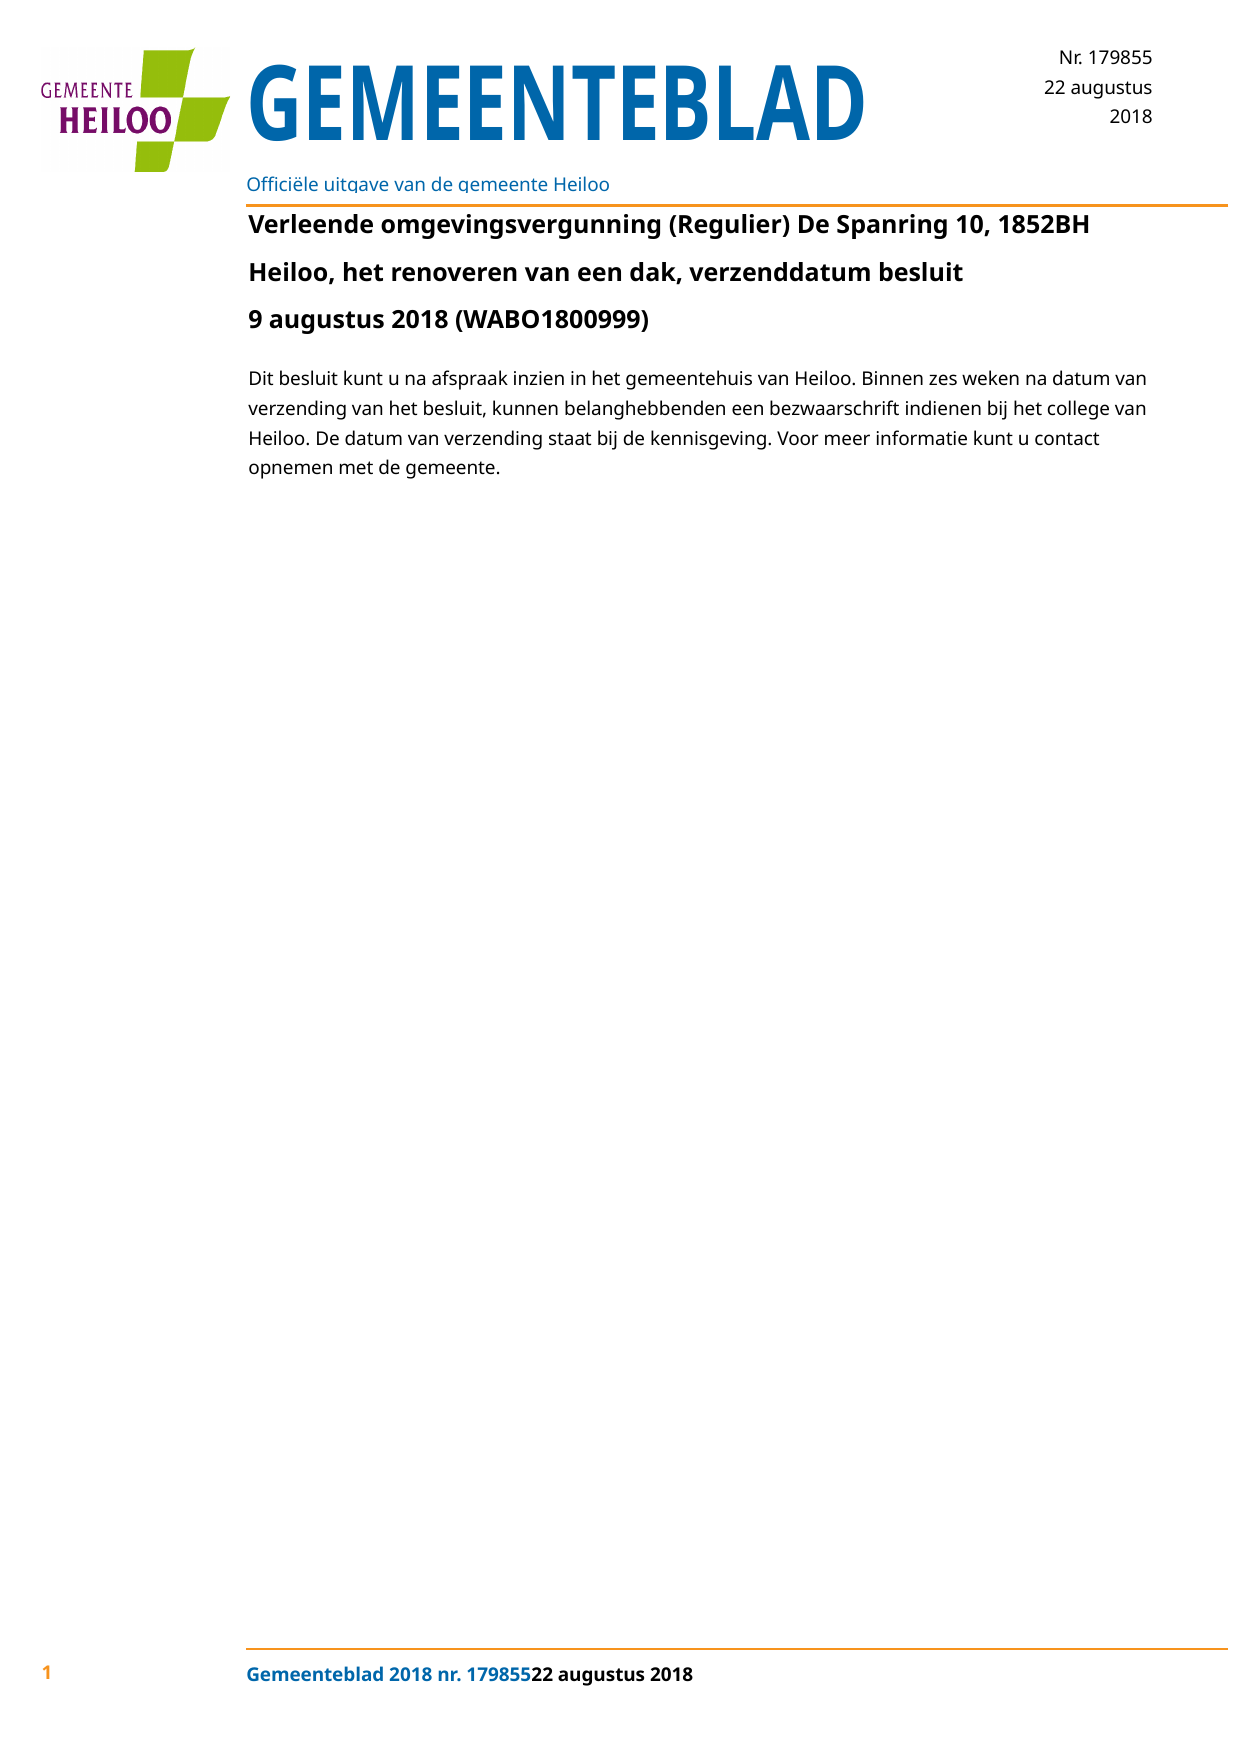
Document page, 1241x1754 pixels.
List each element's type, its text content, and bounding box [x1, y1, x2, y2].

text Verleende omgevingsvergunning (Regulier) De Spanring 10, 1852BH Heiloo, het renoveren van een dak, verzenddatum besluit 9 augustus 2018 (WABO1800999) [248, 207, 1152, 336]
picture [41, 47, 231, 172]
text Dit besluit kunt u na afspraak inzien in het gemeentehuis van Heiloo. Binnen zes weken na datum van verzending van het besluit, kunnen belanghebbenden een bezwaarschrift indienen bij het college van Heiloo. De datum van verzending staat bij de kennisgeving. Voor meer informatie kunt u contact opnemen met de gemeente. [248, 366, 1152, 480]
